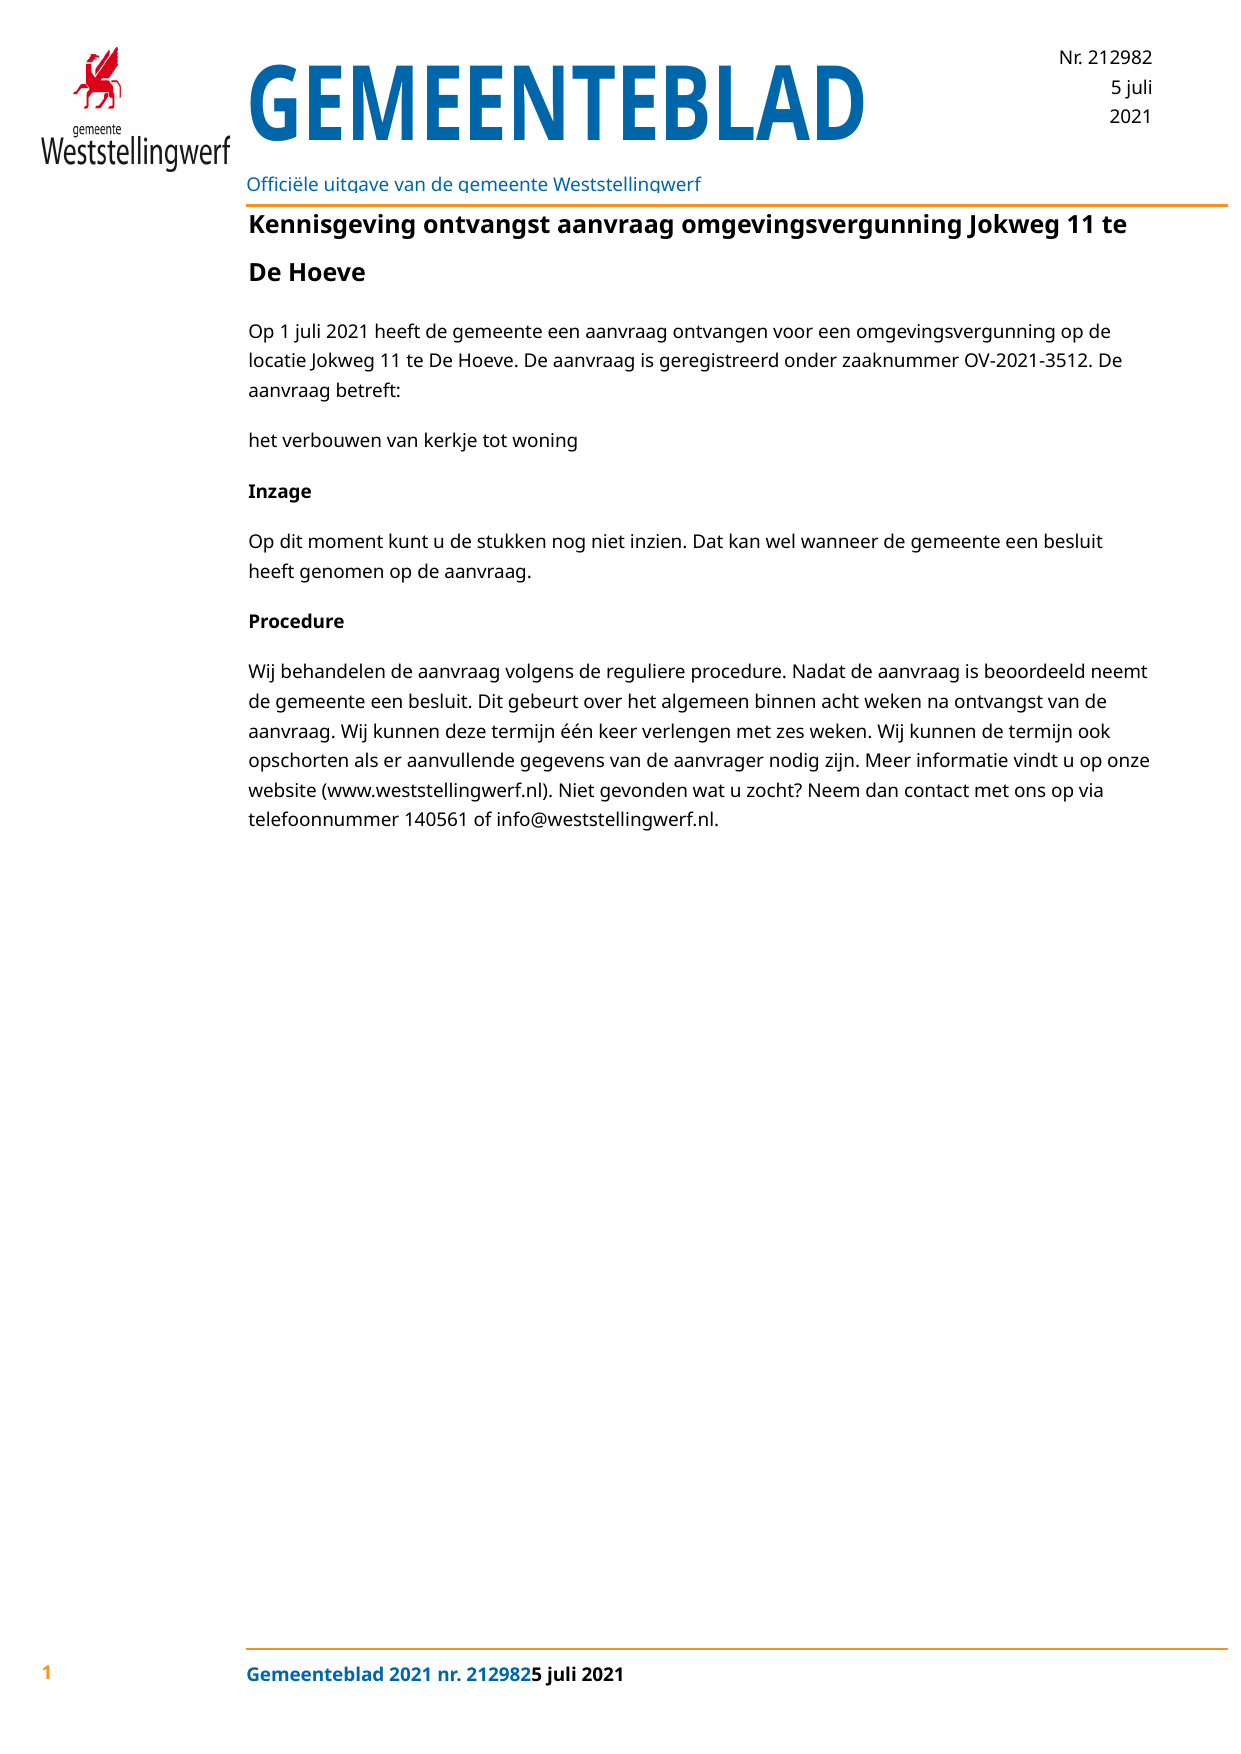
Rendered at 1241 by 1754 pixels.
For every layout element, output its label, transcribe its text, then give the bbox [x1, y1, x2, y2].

text Inzage [248, 478, 1152, 504]
text Wij behandelen de aanvraag volgens de reguliere procedure. Nadat de aanvraag is beoordeeld neemt de gemeente een besluit. Dit gebeurt over het algemeen binnen acht weken na ontvangst van de aanvraag. Wij kunnen deze termijn één keer verlengen met zes weken. Wij kunnen de termijn ook opschorten als er aanvullende gegevens van de aanvrager nodig zijn. Meer informatie vindt u op onze website (www.weststellingwerf.nl). Niet gevonden wat u zocht? Neem dan contact met ons op via telefoonnummer 140561 of info@weststellingwerf.nl. [248, 659, 1152, 832]
text Procedure [248, 608, 1152, 634]
text Op dit moment kunt u de stukken nog niet inzien. Dat kan wel wanneer de gemeente een besluit heeft genomen op de aanvraag. [248, 528, 1152, 584]
text Op 1 juli 2021 heeft de gemeente een aanvraag ontvangen voor een omgevingsvergunning op de locatie Jokweg 11 te De Hoeve. De aanvraag is geregistreerd onder zaaknummer OV-2021-3512. De aanvraag betreft: [248, 318, 1152, 403]
picture [41, 47, 231, 172]
text het verbouwen van kerkje tot woning [248, 427, 1152, 453]
text Kennisgeving ontvangst aanvraag omgevingsvergunning Jokweg 11 te De Hoeve [248, 207, 1152, 288]
